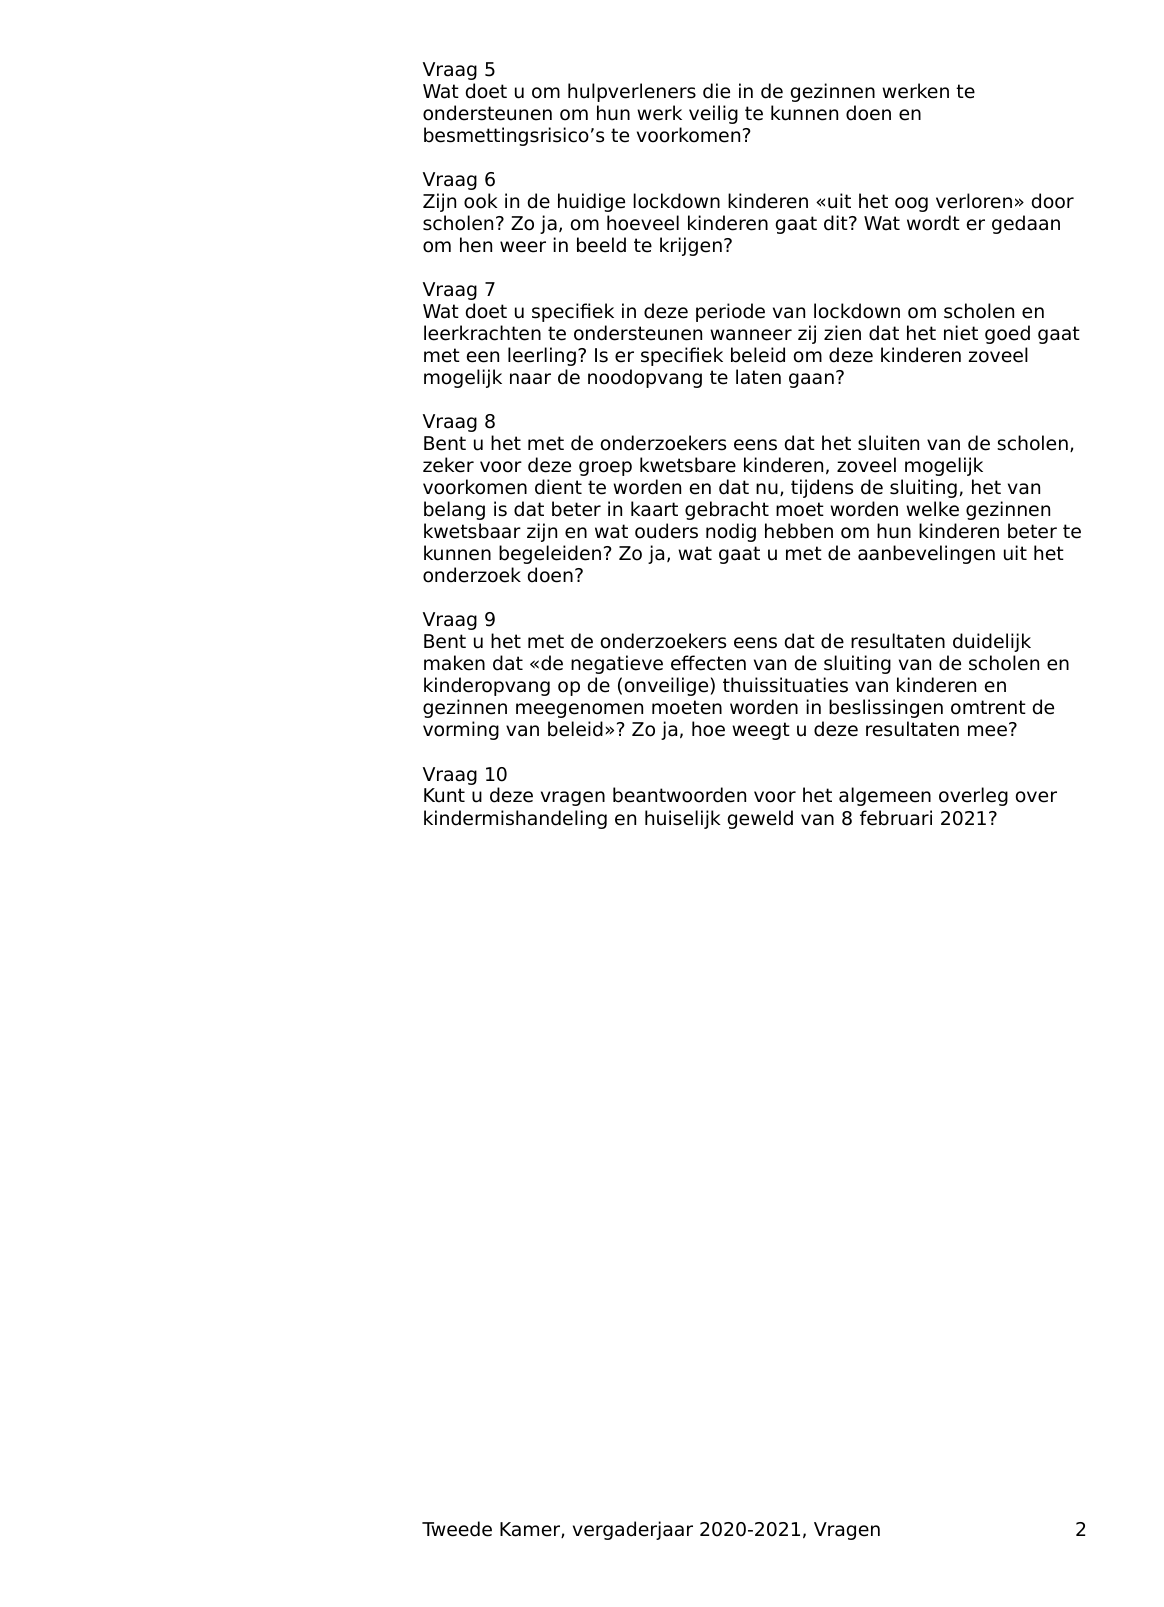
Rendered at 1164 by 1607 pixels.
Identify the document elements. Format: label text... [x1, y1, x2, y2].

text Bent u het met de onderzoekers eens dat de resultaten duidelijk maken dat «de negatieve effecten van de sluiting van de scholen en kinderopvang op de (onveilige) thuissituaties van kinderen en gezinnen meegenomen moeten worden in beslissingen omtrent de vorming van beleid»? Zo ja, hoe weegt u deze resultaten mee? [422, 631, 1087, 741]
text Vraag 8 [422, 411, 1087, 433]
text Zijn ook in de huidige lockdown kinderen «uit het oog verloren» door scholen? Zo ja, om hoeveel kinderen gaat dit? Wat wordt er gedaan om hen weer in beeld te krijgen? [422, 191, 1087, 257]
text Vraag 7 [422, 279, 1087, 301]
text Wat doet u specifiek in deze periode van lockdown om scholen en leerkrachten te ondersteunen wanneer zij zien dat het niet goed gaat met een leerling? Is er specifiek beleid om deze kinderen zoveel mogelijk naar de noodopvang te laten gaan? [422, 301, 1087, 389]
text Vraag 10 [422, 763, 1087, 785]
text Vraag 6 [422, 169, 1087, 191]
text Bent u het met de onderzoekers eens dat het sluiten van de scholen, zeker voor deze groep kwetsbare kinderen, zoveel mogelijk voorkomen dient te worden en dat nu, tijdens de sluiting, het van belang is dat beter in kaart gebracht moet worden welke gezinnen kwetsbaar zijn en wat ouders nodig hebben om hun kinderen beter te kunnen begeleiden? Zo ja, wat gaat u met de aanbevelingen uit het onderzoek doen? [422, 433, 1087, 587]
text Vraag 9 [422, 609, 1087, 631]
text Kunt u deze vragen beantwoorden voor het algemeen overleg over kindermishandeling en huiselijk geweld van 8 februari 2021? [422, 785, 1087, 829]
text Wat doet u om hulpverleners die in de gezinnen werken te ondersteunen om hun werk veilig te kunnen doen en besmettingsrisico’s te voorkomen? [422, 81, 1087, 147]
text Vraag 5 [422, 59, 1087, 81]
